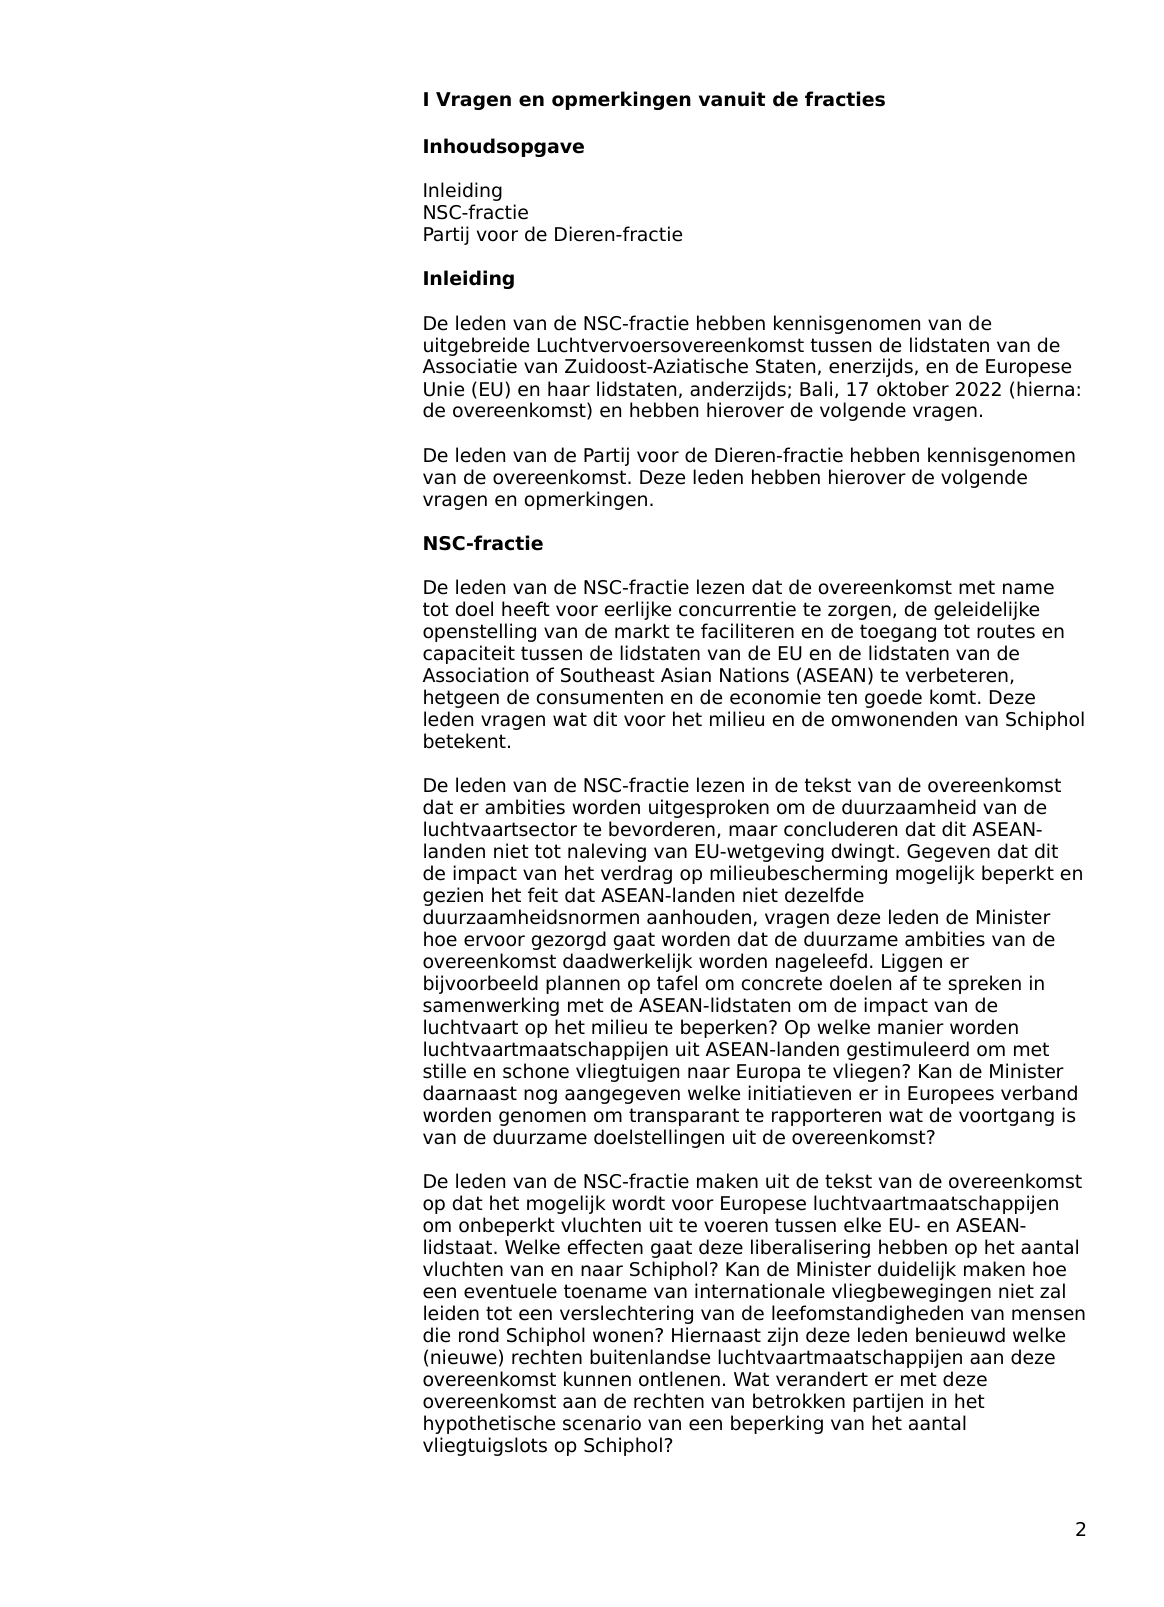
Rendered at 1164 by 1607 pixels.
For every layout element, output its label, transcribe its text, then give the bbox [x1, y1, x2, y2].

subtitle NSC-fractie [422, 533, 1087, 555]
subtitle Inleiding [422, 268, 1087, 290]
text De leden van de Partij voor de Dieren-fractie hebben kennisgenomen van de overeenkomst. Deze leden hebben hierover de volgende vragen en opmerkingen. [422, 444, 1087, 511]
text De leden van de NSC-fractie lezen in de tekst van de overeenkomst dat er ambities worden uitgesproken om de duurzaamheid van de luchtvaartsector te bevorderen, maar concluderen dat dit ASEAN-landen niet tot naleving van EU-wetgeving dwingt. Gegeven dat dit de impact van het verdrag op milieubescherming mogelijk beperkt en gezien het feit dat ASEAN-landen niet dezelfde duurzaamheidsnormen aanhouden, vragen deze leden de Minister hoe ervoor gezorgd gaat worden dat de duurzame ambities van de overeenkomst daadwerkelijk worden nageleefd. Liggen er bijvoorbeeld plannen op tafel om concrete doelen af te spreken in samenwerking met de ASEAN-lidstaten om de impact van de luchtvaart op het milieu te beperken? Op welke manier worden luchtvaartmaatschappijen uit ASEAN-landen gestimuleerd om met stille en schone vliegtuigen naar Europa te vliegen? Kan de Minister daarnaast nog aangegeven welke initiatieven er in Europees verband worden genomen om transparant te rapporteren wat de voortgang is van de duurzame doelstellingen uit de overeenkomst? [422, 775, 1087, 1148]
text NSC-fractie [422, 202, 1087, 224]
subtitle I Vragen en opmerkingen vanuit de fracties [422, 89, 1087, 111]
subtitle Inhoudsopgave [422, 136, 1087, 158]
text De leden van de NSC-fractie hebben kennisgenomen van de uitgebreide Luchtvervoersovereenkomst tussen de lidstaten van de Associatie van Zuidoost-Aziatische Staten, enerzijds, en de Europese Unie (EU) en haar lidstaten, anderzijds; Bali, 17 oktober 2022 (hierna: de overeenkomst) en hebben hierover de volgende vragen. [422, 312, 1087, 422]
text Inleiding [422, 180, 1087, 202]
text De leden van de NSC-fractie maken uit de tekst van de overeenkomst op dat het mogelijk wordt voor Europese luchtvaartmaatschappijen om onbeperkt vluchten uit te voeren tussen elke EU- en ASEAN-lidstaat. Welke effecten gaat deze liberalisering hebben op het aantal vluchten van en naar Schiphol? Kan de Minister duidelijk maken hoe een eventuele toename van internationale vliegbewegingen niet zal leiden tot een verslechtering van de leefomstandigheden van mensen die rond Schiphol wonen? Hiernaast zijn deze leden benieuwd welke (nieuwe) rechten buitenlandse luchtvaartmaatschappijen aan deze overeenkomst kunnen ontlenen. Wat verandert er met deze overeenkomst aan de rechten van betrokken partijen in het hypothetische scenario van een beperking van het aantal vliegtuigslots op Schiphol? [422, 1171, 1087, 1456]
text De leden van de NSC-fractie lezen dat de overeenkomst met name tot doel heeft voor eerlijke concurrentie te zorgen, de geleidelijke openstelling van de markt te faciliteren en de toegang tot routes en capaciteit tussen de lidstaten van de EU en de lidstaten van de Association of Southeast Asian Nations (ASEAN) te verbeteren, hetgeen de consumenten en de economie ten goede komt. Deze leden vragen wat dit voor het milieu en de omwonenden van Schiphol betekent. [422, 577, 1087, 753]
text Partij voor de Dieren-fractie [422, 224, 1087, 246]
